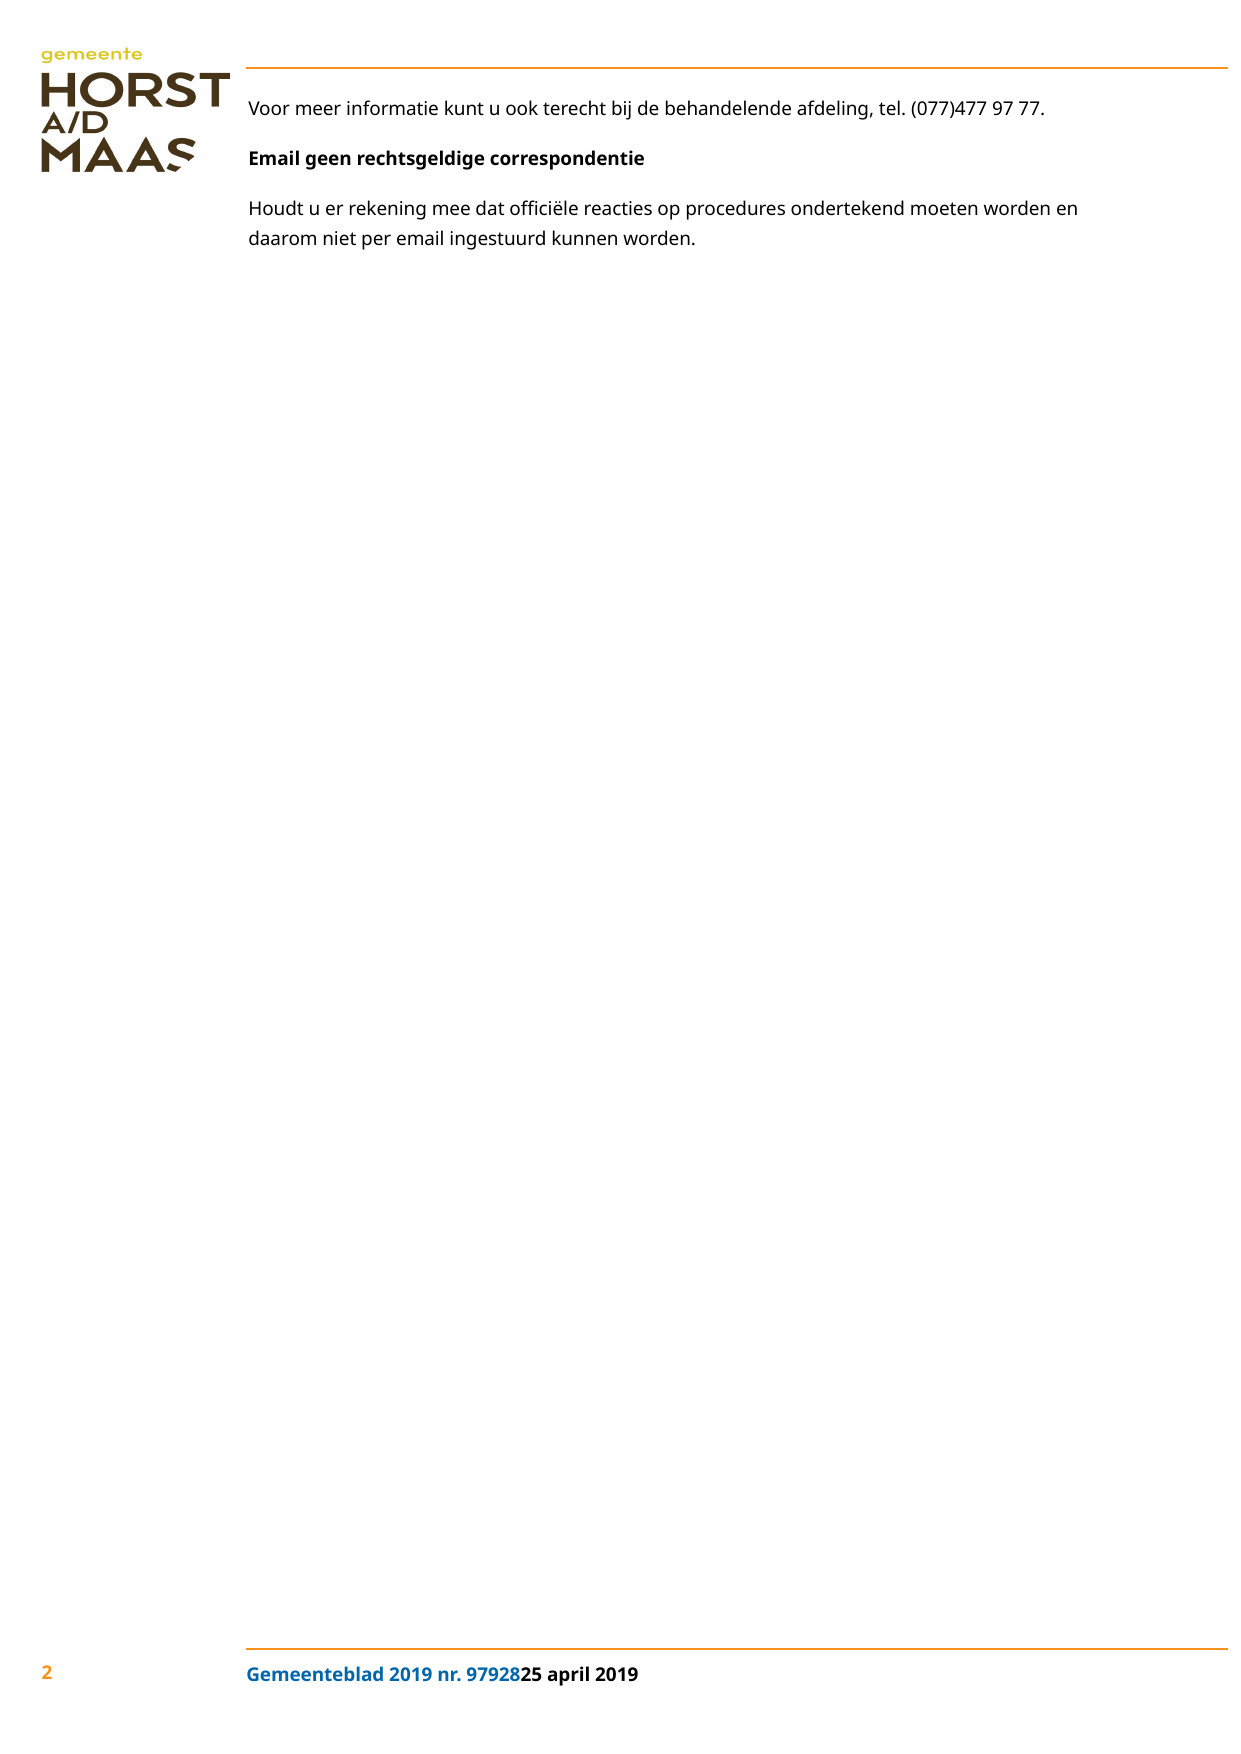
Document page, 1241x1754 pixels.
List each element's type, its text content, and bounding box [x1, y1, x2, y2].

text Voor meer informatie kunt u ook terecht bij de behandelende afdeling, tel. (077)477 97 77. [248, 95, 1152, 121]
text Email geen rechtsgeldige correspondentie [248, 145, 1152, 171]
picture [41, 47, 231, 172]
text Houdt u er rekening mee dat officiële reacties op procedures ondertekend moeten worden en daarom niet per email ingestuurd kunnen worden. [248, 196, 1152, 251]
